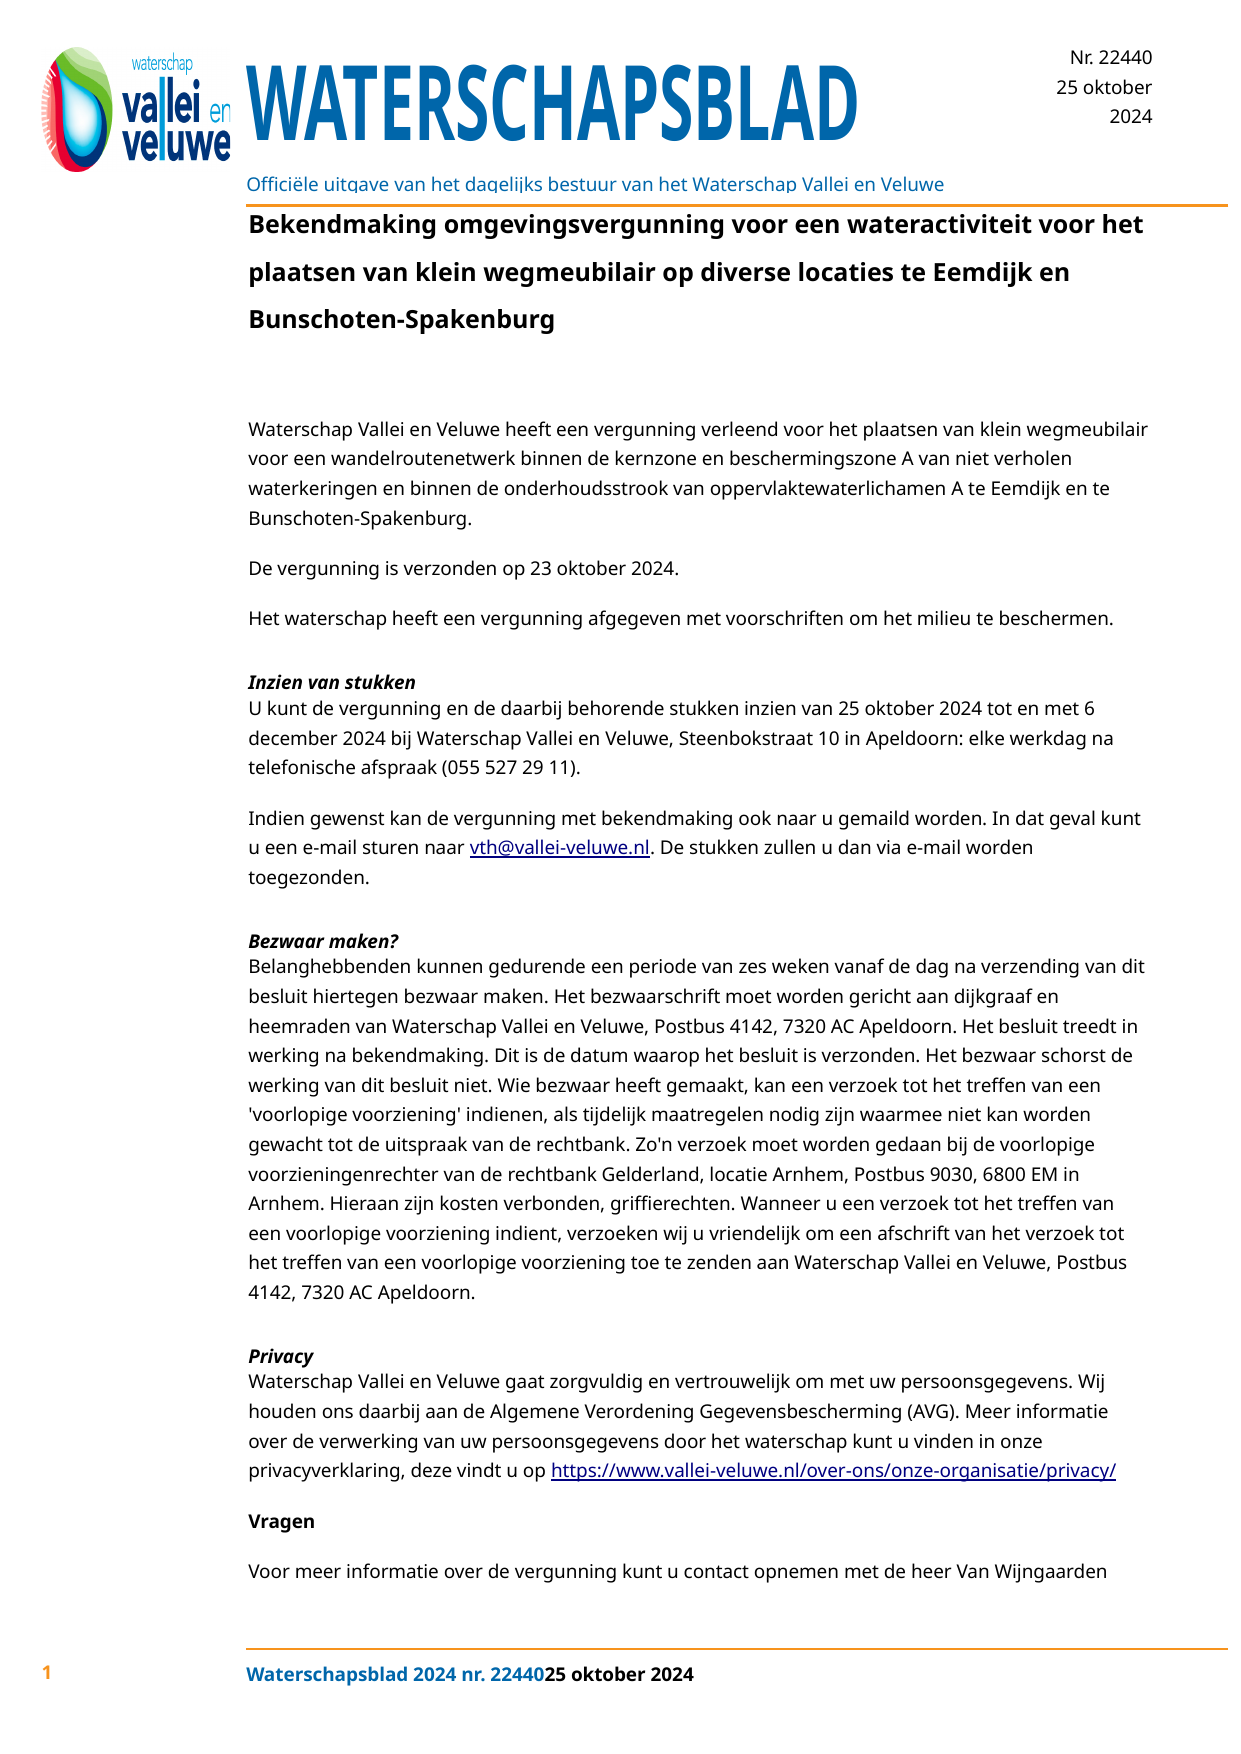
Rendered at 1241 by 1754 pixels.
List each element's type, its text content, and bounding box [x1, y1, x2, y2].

text Inzien van stukken [248, 669, 1152, 695]
text Privacy [248, 1343, 1152, 1369]
text Indien gewenst kan de vergunning met bekendmaking ook naar u gemaild worden. In dat geval kunt u een e-mail sturen naar vth@vallei-veluwe.nl. De stukken zullen u dan via e-mail worden toegezonden. [248, 805, 1152, 890]
text Bekendmaking omgevingsvergunning voor een wateractiviteit voor het plaatsen van klein wegmeubilair op diverse locaties te Eemdijk en Bunschoten-Spakenburg [248, 207, 1152, 336]
text Bezwaar maken? [248, 928, 1152, 954]
text Belanghebbenden kunnen gedurende een periode van zes weken vanaf de dag na verzending van dit besluit hiertegen bezwaar maken. Het bezwaarschrift moet worden gericht aan dijkgraaf en heemraden van Waterschap Vallei en Veluwe, Postbus 4142, 7320 AC Apeldoorn. Het besluit treedt in werking na bekendmaking. Dit is de datum waarop het besluit is verzonden. Het bezwaar schorst de werking van dit besluit niet. Wie bezwaar heeft gemaakt, kan een verzoek tot het treffen van een 'voorlopige voorziening' indienen, als tijdelijk maatregelen nodig zijn waarmee niet kan worden gewacht tot de uitspraak van de rechtbank. Zo'n verzoek moet worden gedaan bij de voorlopige voorzieningenrechter van de rechtbank Gelderland, locatie Arnhem, Postbus 9030, 6800 EM in Arnhem. Hieraan zijn kosten verbonden, griffierechten. Wanneer u een verzoek tot het treffen van een voorlopige voorziening indient, verzoeken wij u vriendelijk om een afschrift van het verzoek tot het treffen van een voorlopige voorziening toe te zenden aan Waterschap Vallei en Veluwe, Postbus 4142, 7320 AC Apeldoorn. [248, 954, 1152, 1305]
text Waterschap Vallei en Veluwe heeft een vergunning verleend voor het plaatsen van klein wegmeubilair voor een wandelroutenetwerk binnen de kernzone en beschermingszone A van niet verholen waterkeringen en binnen de onderhoudsstrook van oppervlaktewaterlichamen A te Eemdijk en te Bunschoten-Spakenburg. [248, 416, 1152, 530]
text Voor meer informatie over de vergunning kunt u contact opnemen met de heer Van Wijngaarden [248, 1558, 1152, 1584]
text U kunt de vergunning en de daarbij behorende stukken inzien van 25 oktober 2024 tot en met 6 december 2024 bij Waterschap Vallei en Veluwe, Steenbokstraat 10 in Apeldoorn: elke werkdag na telefonische afspraak (055 527 29 11). [248, 695, 1152, 780]
text Vragen [248, 1508, 1152, 1534]
text Het waterschap heeft een vergunning afgegeven met voorschriften om het milieu te beschermen. [248, 606, 1152, 631]
text Waterschap Vallei en Veluwe gaat zorgvuldig en vertrouwelijk om met uw persoonsgegevens. Wij houden ons daarbij aan de Algemene Verordening Gegevensbescherming (AVG). Meer informatie over de verwerking van uw persoonsgegevens door het waterschap kunt u vinden in onze privacyverklaring, deze vindt u op https://www.vallei-veluwe.nl/over-ons/onze-organisatie/privacy/ [248, 1369, 1152, 1483]
text De vergunning is verzonden op 23 oktober 2024. [248, 555, 1152, 581]
picture [41, 47, 231, 172]
